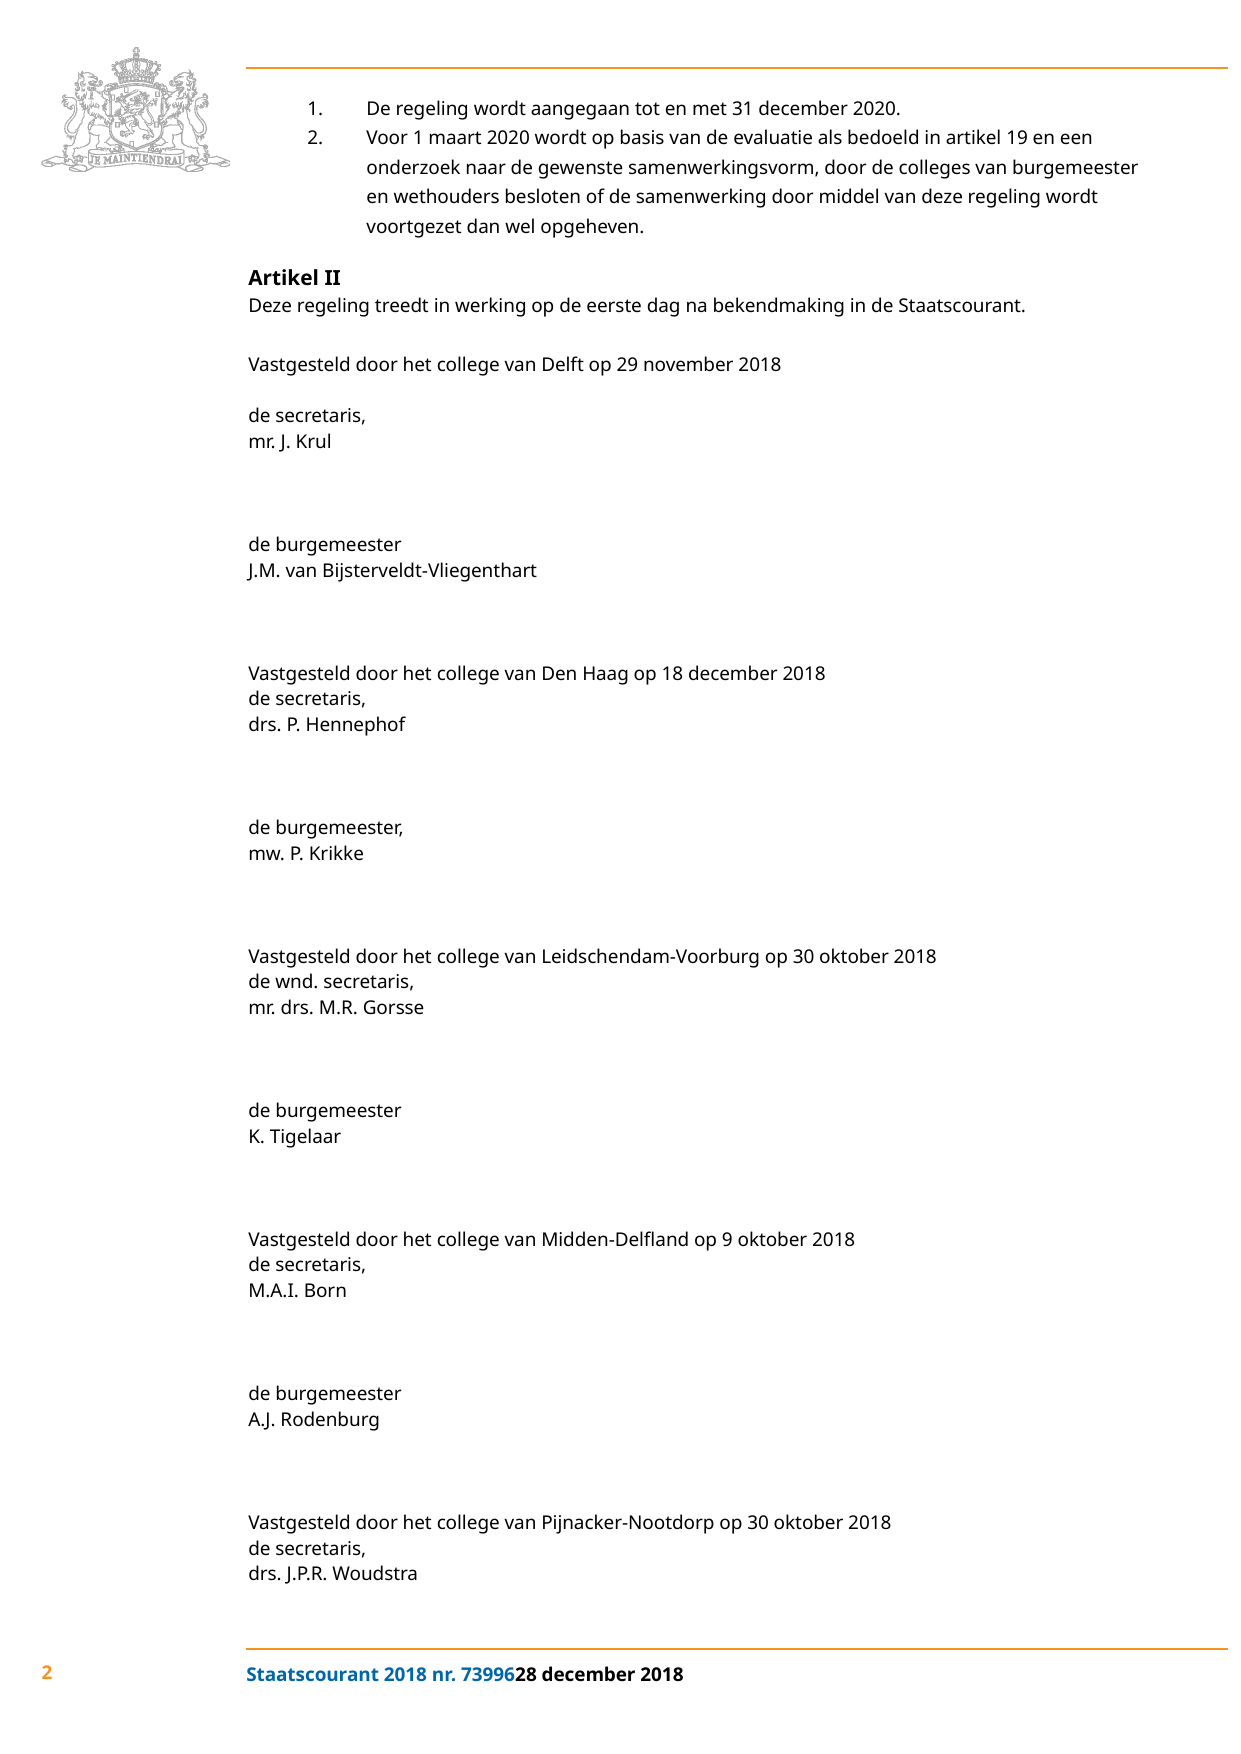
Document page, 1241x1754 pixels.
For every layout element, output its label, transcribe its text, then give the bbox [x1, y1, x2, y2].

text Artikel II [248, 263, 1152, 292]
text de wnd. secretaris, [248, 969, 1152, 994]
text Vastgesteld door het college van Den Haag op 18 december 2018 [248, 660, 1152, 686]
text drs. J.P.R. Woudstra [248, 1560, 1152, 1586]
text de secretaris, [248, 686, 1152, 711]
text Vastgesteld door het college van Delft op 29 november 2018 [248, 351, 1152, 377]
text de secretaris, [248, 403, 1152, 428]
text A.J. Rodenburg [248, 1406, 1152, 1432]
list Voor 1 maart 2020 wordt op basis van de evaluatie als bedoeld in artikel 19 en een onderzoek naar de gewenste samenwerkingsvorm, door de colleges van burgemeester en wethouders besloten of de samenwerking door middel van deze regeling wordt voortgezet dan wel opgeheven. [307, 124, 1152, 239]
text Vastgesteld door het college van Midden-Delfland op 9 oktober 2018 [248, 1226, 1152, 1252]
text J.M. van Bijsterveldt-Vliegenthart [248, 557, 1152, 583]
list De regeling wordt aangegaan tot en met 31 december 2020. [307, 95, 1152, 121]
text de burgemeester, [248, 814, 1152, 840]
text de burgemeester [248, 531, 1152, 557]
text Vastgesteld door het college van Leidschendam-Voorburg op 30 oktober 2018 [248, 943, 1152, 969]
text Deze regeling treedt in werking op de eerste dag na bekendmaking in de Staatscourant. [248, 292, 1152, 318]
text mr. drs. M.R. Gorsse [248, 994, 1152, 1020]
text mw. P. Krikke [248, 840, 1152, 866]
text Vastgesteld door het college van Pijnacker-Nootdorp op 30 oktober 2018 [248, 1509, 1152, 1535]
text de burgemeester [248, 1097, 1152, 1123]
text K. Tigelaar [248, 1123, 1152, 1149]
text mr. J. Krul [248, 428, 1152, 454]
text de secretaris, [248, 1252, 1152, 1277]
text de burgemeester [248, 1380, 1152, 1406]
text drs. P. Hennephof [248, 711, 1152, 737]
text de secretaris, [248, 1535, 1152, 1560]
text M.A.I. Born [248, 1277, 1152, 1303]
picture [41, 47, 231, 172]
